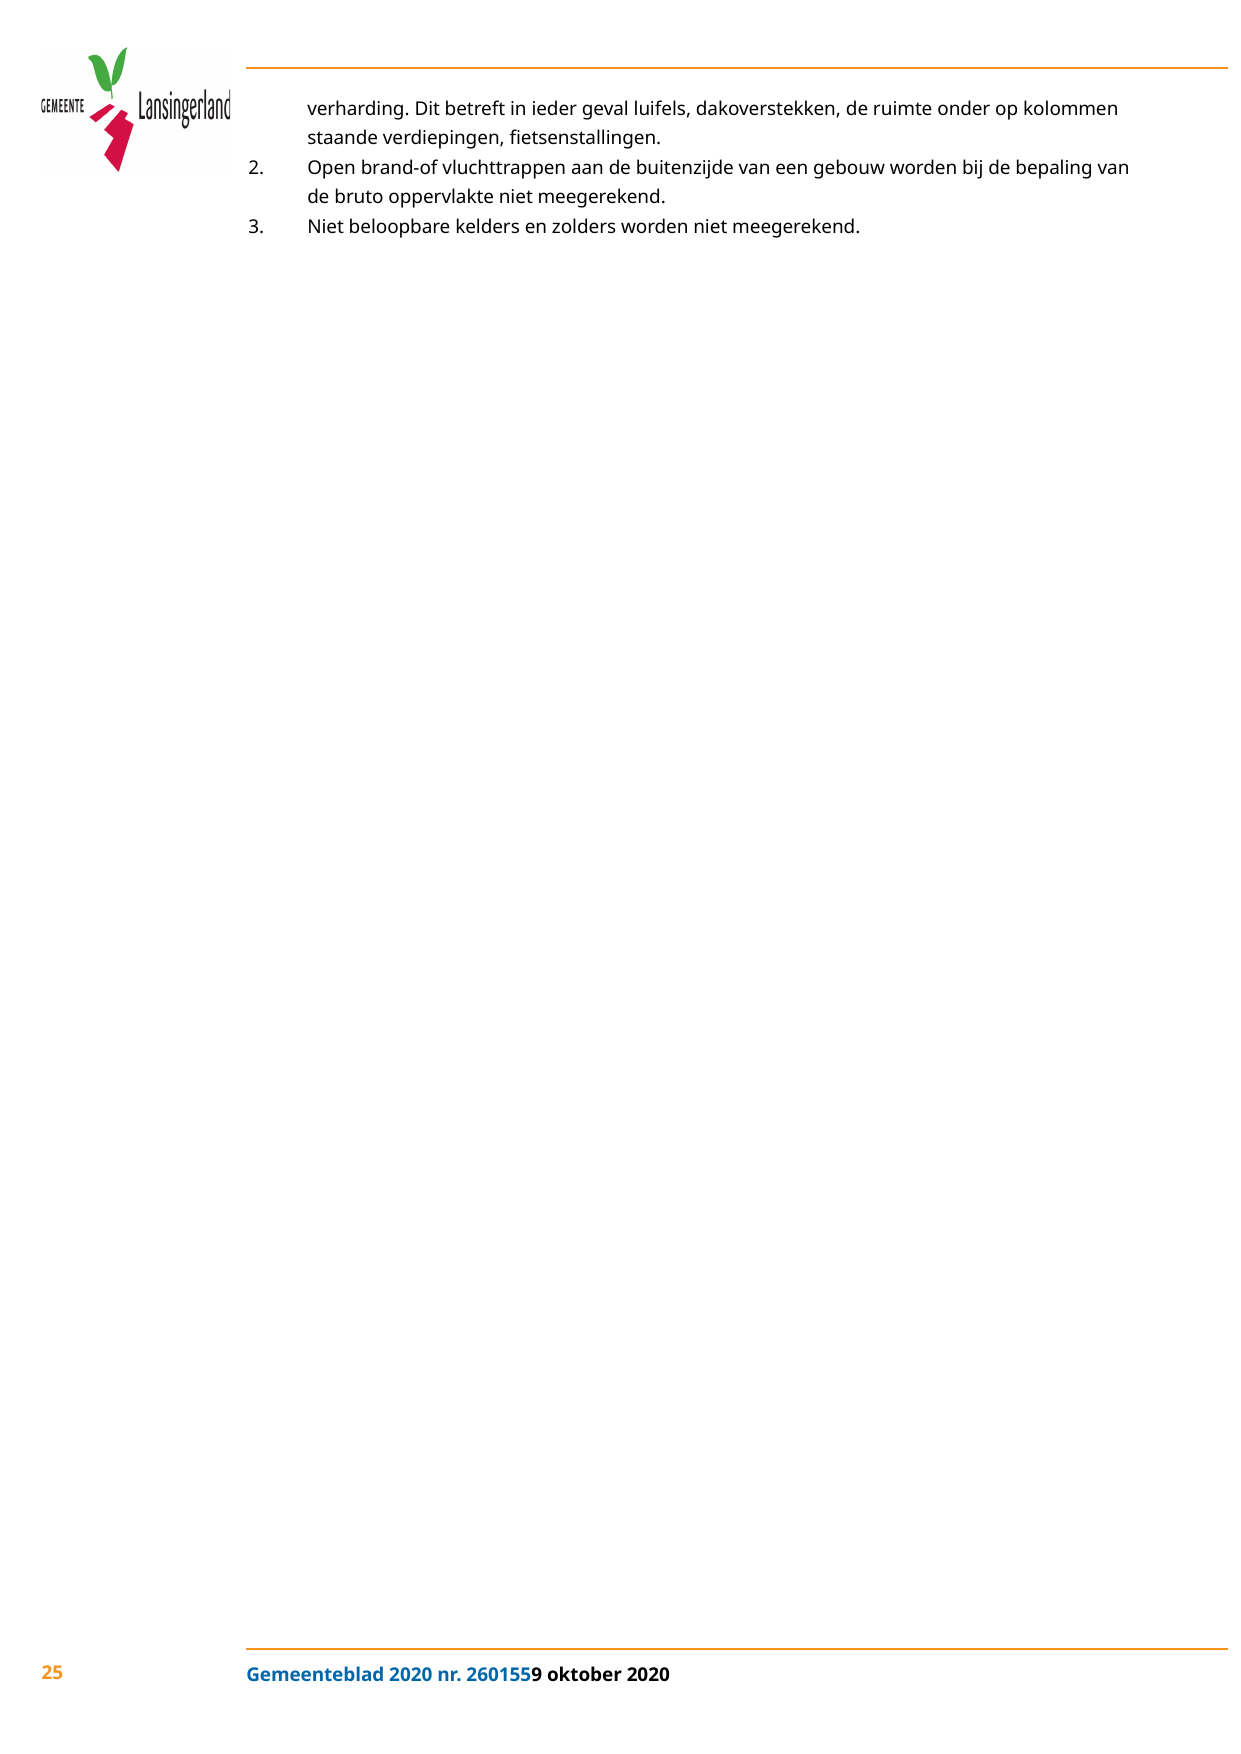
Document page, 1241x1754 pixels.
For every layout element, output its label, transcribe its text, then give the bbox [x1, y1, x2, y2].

list Niet beloopbare kelders en zolders worden niet meegerekend. [248, 213, 1152, 239]
picture [41, 47, 231, 172]
list verharding. Dit betreft in ieder geval luifels, dakoverstekken, de ruimte onder op kolommen staande verdiepingen, fietsenstallingen. [248, 95, 1152, 150]
list Open brand-of vluchttrappen aan de buitenzijde van een gebouw worden bij de bepaling van de bruto oppervlakte niet meegerekend. [248, 154, 1152, 209]
